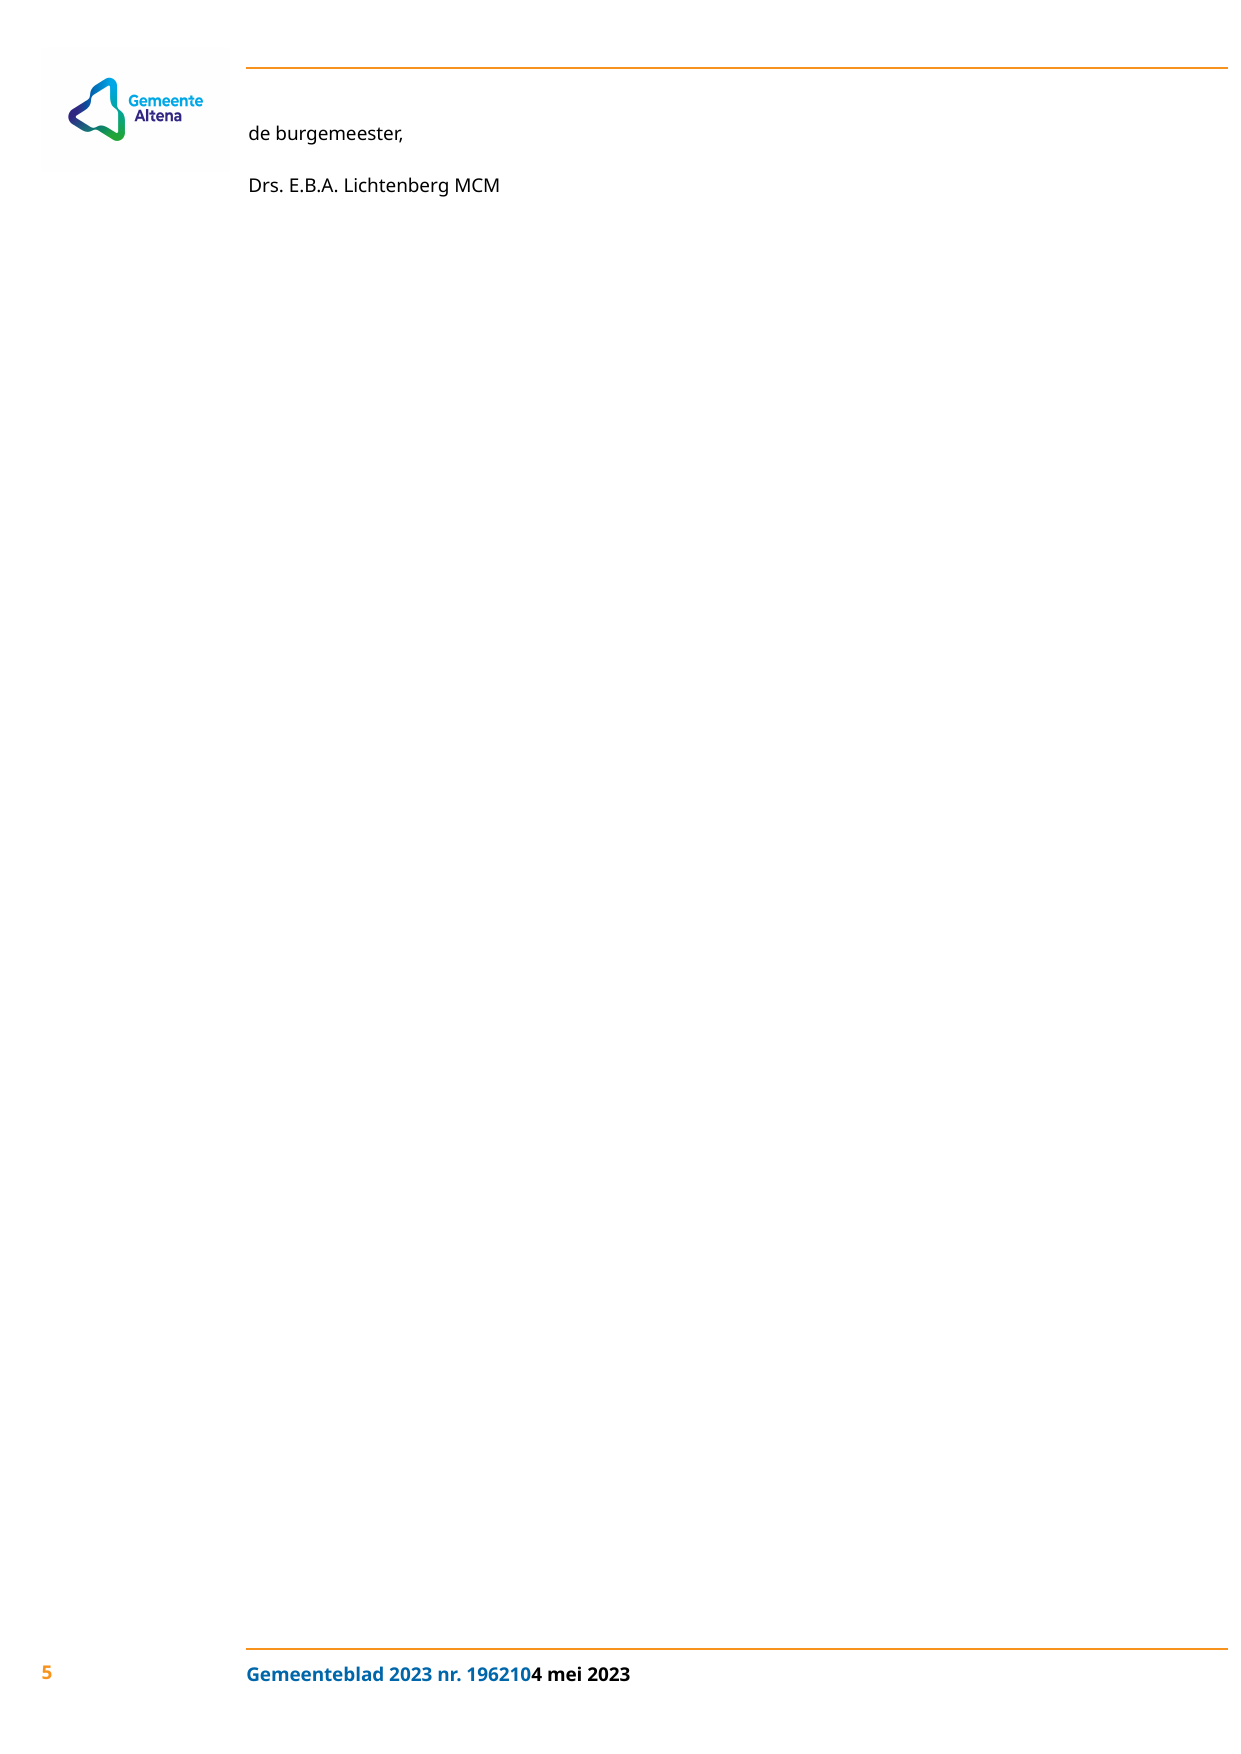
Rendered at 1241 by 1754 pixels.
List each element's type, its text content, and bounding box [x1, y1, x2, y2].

picture [41, 47, 231, 172]
text Drs. E.B.A. Lichtenberg MCM [248, 172, 1152, 198]
text de burgemeester, [248, 121, 1152, 146]
